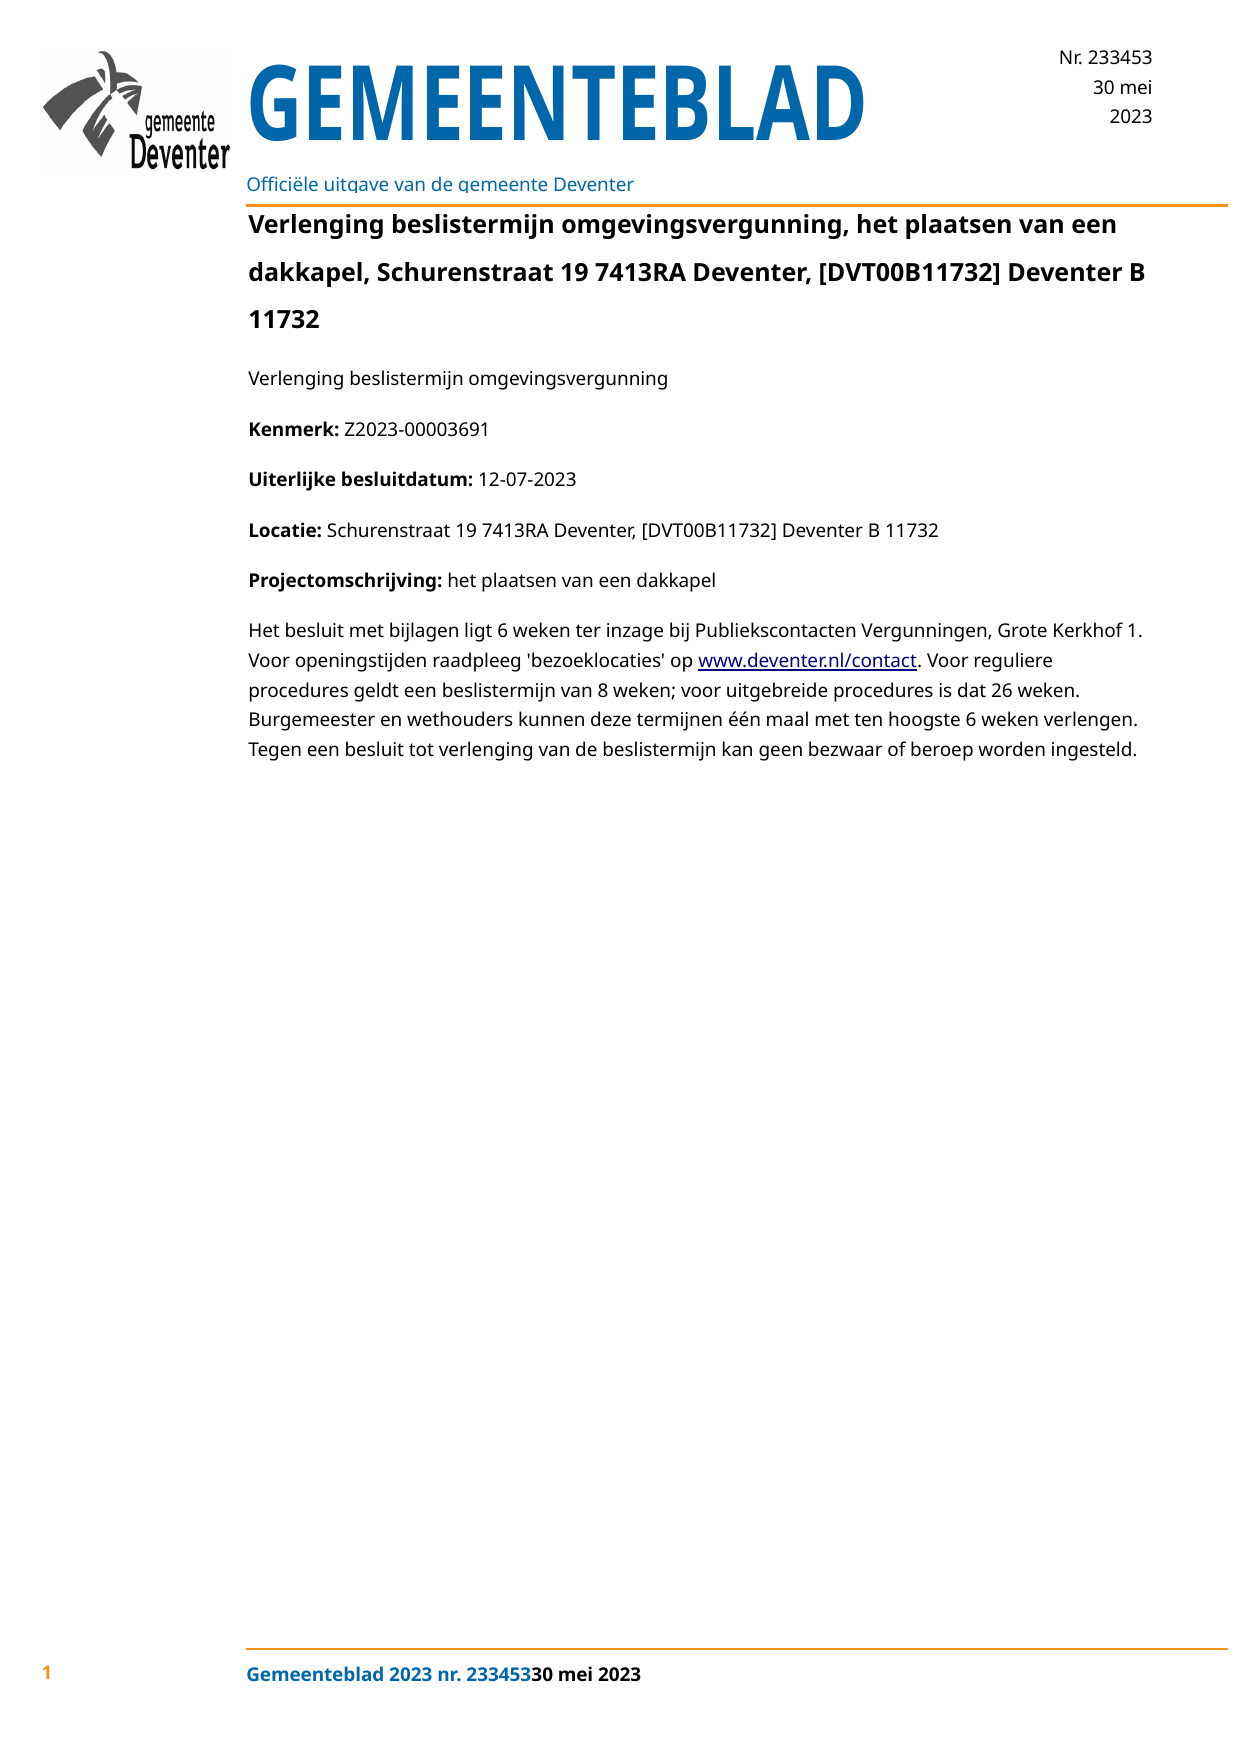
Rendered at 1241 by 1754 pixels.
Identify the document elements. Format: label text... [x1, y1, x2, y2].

picture [41, 47, 231, 172]
text Het besluit met bijlagen ligt 6 weken ter inzage bij Publiekscontacten Vergunningen, Grote Kerkhof 1. Voor openingstijden raadpleeg 'bezoeklocaties' op www.deventer.nl/contact. Voor reguliere procedures geldt een beslistermijn van 8 weken; voor uitgebreide procedures is dat 26 weken. Burgemeester en wethouders kunnen deze termijnen één maal met ten hoogste 6 weken verlengen. Tegen een besluit tot verlenging van de beslistermijn kan geen bezwaar of beroep worden ingesteld. [248, 618, 1152, 762]
text Uiterlijke besluitdatum: 12-07-2023 [248, 466, 1152, 492]
text Projectomschrijving: het plaatsen van een dakkapel [248, 567, 1152, 593]
text Verlenging beslistermijn omgevingsvergunning, het plaatsen van een dakkapel, Schurenstraat 19 7413RA Deventer, [DVT00B11732] Deventer B 11732 [248, 207, 1152, 336]
text Verlenging beslistermijn omgevingsvergunning [248, 366, 1152, 391]
text Locatie: Schurenstraat 19 7413RA Deventer, [DVT00B11732] Deventer B 11732 [248, 517, 1152, 542]
text Kenmerk: Z2023-00003691 [248, 416, 1152, 442]
